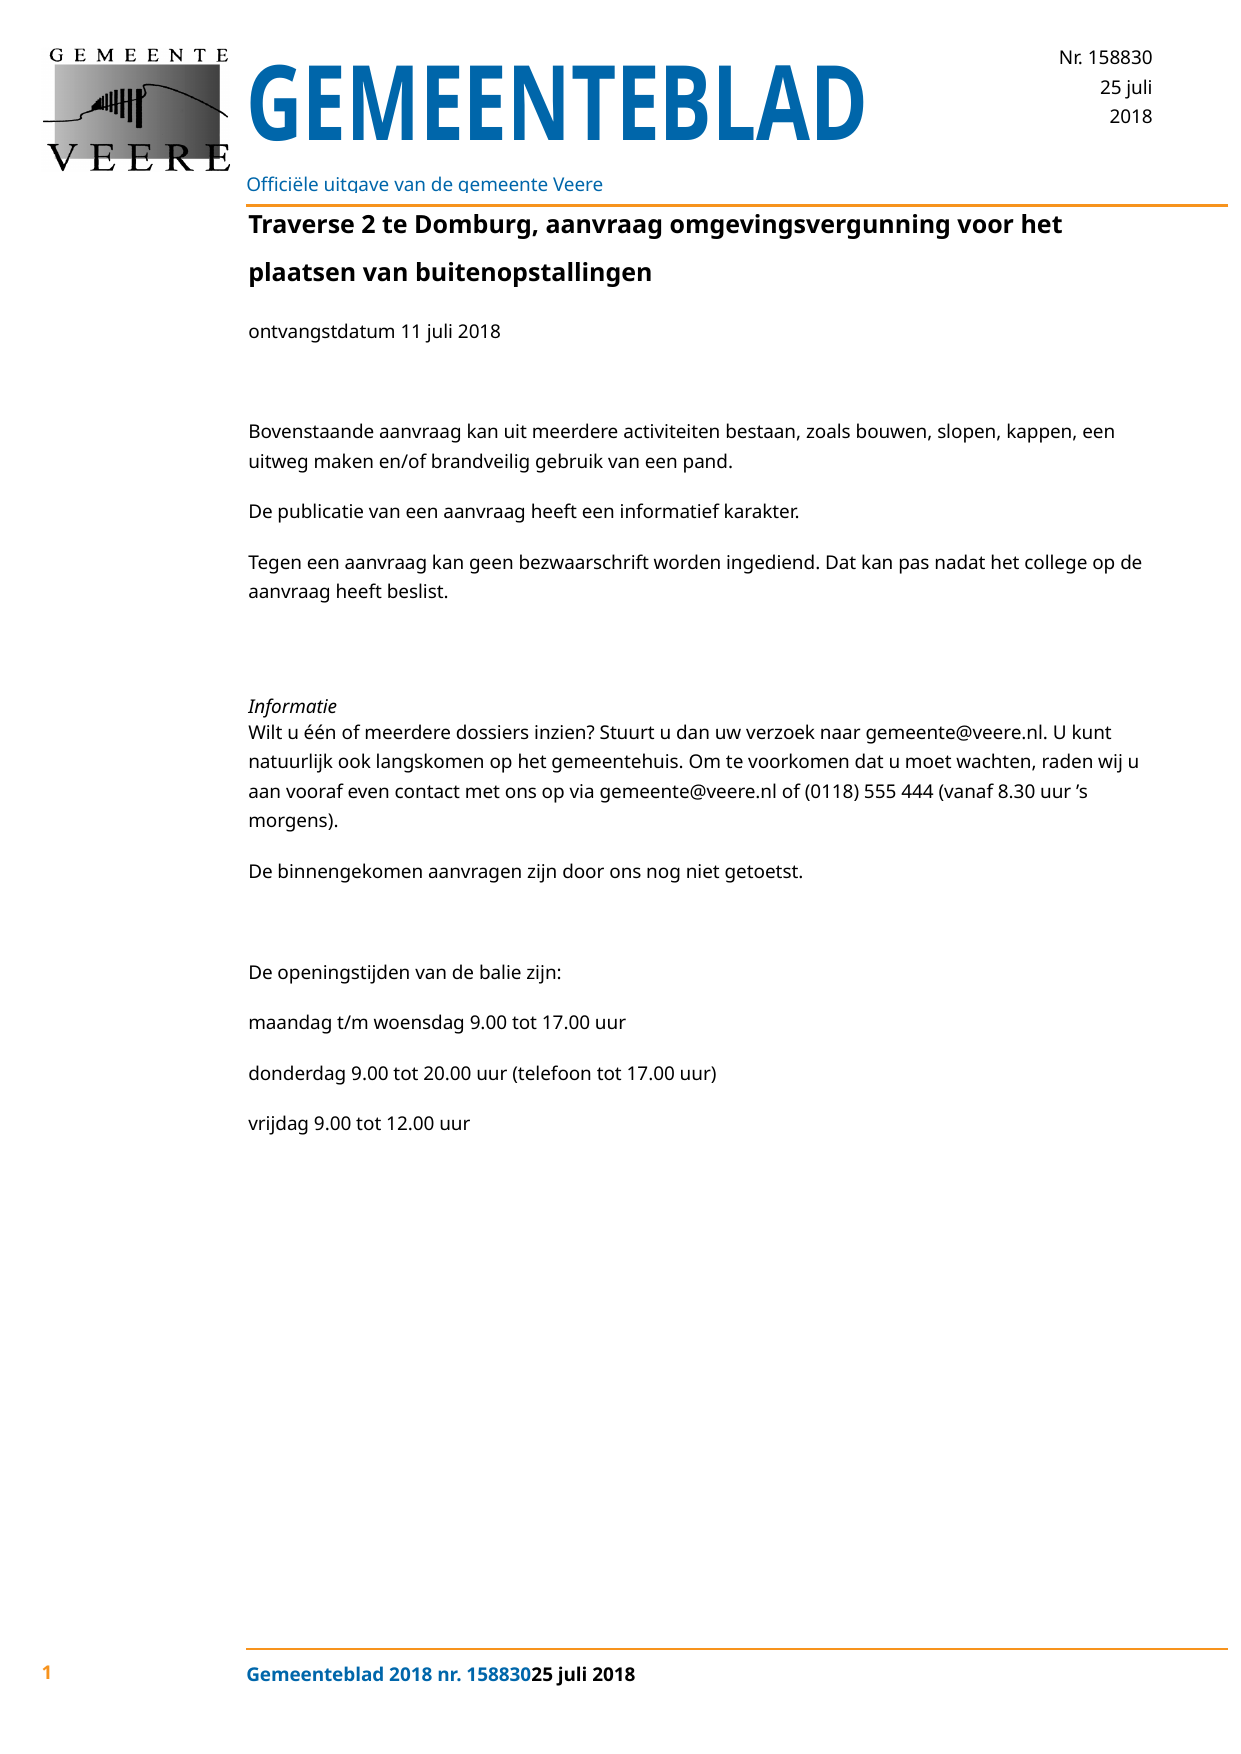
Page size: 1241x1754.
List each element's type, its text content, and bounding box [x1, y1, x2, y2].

text De binnengekomen aanvragen zijn door ons nog niet getoetst. [248, 858, 1152, 884]
text maandag t/m woensdag 9.00 tot 17.00 uur [248, 1009, 1152, 1035]
picture [41, 47, 231, 172]
text De openingstijden van de balie zijn: [248, 959, 1152, 984]
text ontvangstdatum 11 juli 2018 [248, 318, 1152, 344]
text Traverse 2 te Domburg, aanvraag omgevingsvergunning voor het plaatsen van buitenopstallingen [248, 207, 1152, 288]
text vrijdag 9.00 tot 12.00 uur [248, 1110, 1152, 1136]
text donderdag 9.00 tot 20.00 uur (telefoon tot 17.00 uur) [248, 1060, 1152, 1085]
text De publicatie van een aanvraag heeft een informatief karakter. [248, 499, 1152, 524]
text Wilt u één of meerdere dossiers inzien? Stuurt u dan uw verzoek naar gemeente@veere.nl. U kunt natuurlijk ook langskomen op het gemeentehuis. Om te voorkomen dat u moet wachten, raden wij u aan vooraf even contact met ons op via gemeente@veere.nl of (0118) 555 444 (vanaf 8.30 uur ’s morgens). [248, 719, 1152, 833]
text Informatie [248, 693, 1152, 719]
text Tegen een aanvraag kan geen bezwaarschrift worden ingediend. Dat kan pas nadat het college op de aanvraag heeft beslist. [248, 549, 1152, 604]
text Bovenstaande aanvraag kan uit meerdere activiteiten bestaan, zoals bouwen, slopen, kappen, een uitweg maken en/of brandveilig gebruik van een pand. [248, 419, 1152, 474]
